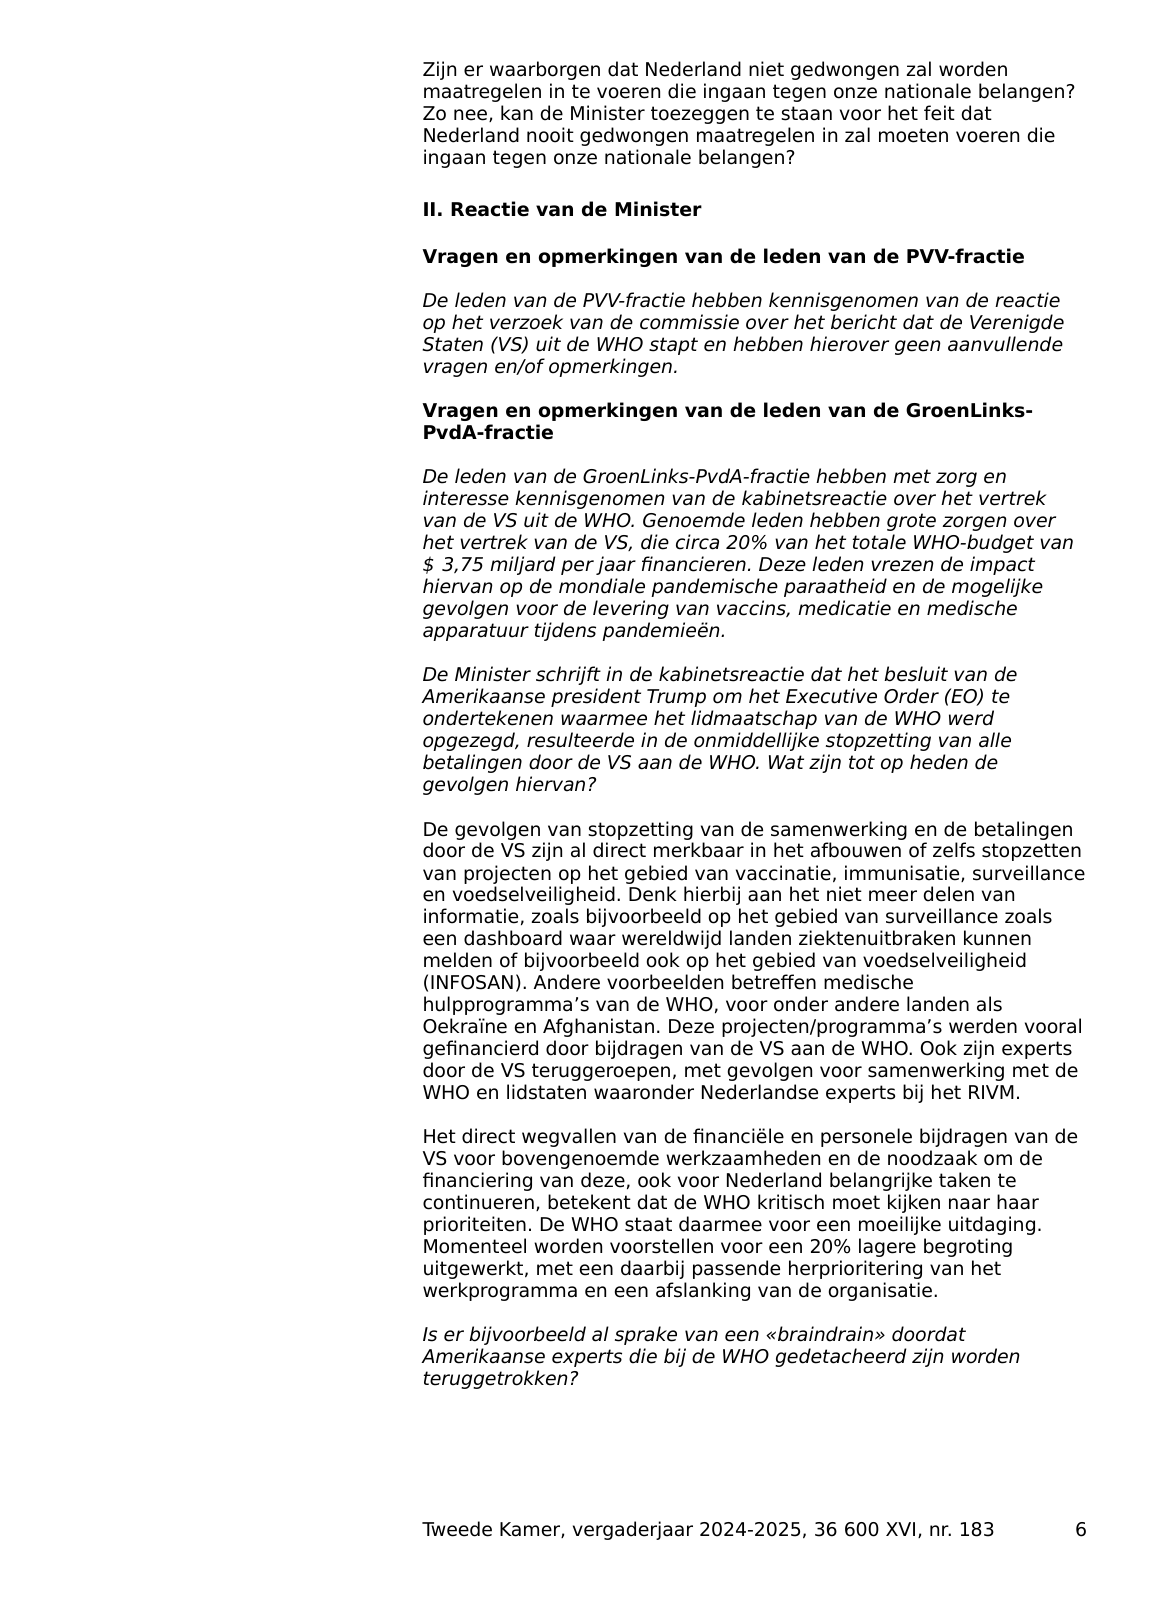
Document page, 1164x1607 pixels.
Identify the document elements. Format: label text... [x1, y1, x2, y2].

text Het direct wegvallen van de financiële en personele bijdragen van de VS voor bovengenoemde werkzaamheden en de noodzaak om de financiering van deze, ook voor Nederland belangrijke taken te continueren, betekent dat de WHO kritisch moet kijken naar haar prioriteiten. De WHO staat daarmee voor een moeilijke uitdaging. Momenteel worden voorstellen voor een 20% lagere begroting uitgewerkt, met een daarbij passende herprioritering van het werkprogramma en een afslanking van de organisatie. [422, 1126, 1087, 1302]
text Zijn er waarborgen dat Nederland niet gedwongen zal worden maatregelen in te voeren die ingaan tegen onze nationale belangen? Zo nee, kan de Minister toezeggen te staan voor het feit dat Nederland nooit gedwongen maatregelen in zal moeten voeren die ingaan tegen onze nationale belangen? [422, 59, 1087, 169]
text De gevolgen van stopzetting van de samenwerking en de betalingen door de VS zijn al direct merkbaar in het afbouwen of zelfs stopzetten van projecten op het gebied van vaccinatie, immunisatie, surveillance en voedselveiligheid. Denk hierbij aan het niet meer delen van informatie, zoals bijvoorbeeld op het gebied van surveillance zoals een dashboard waar wereldwijd landen ziektenuitbraken kunnen melden of bijvoorbeeld ook op het gebied van voedselveiligheid (INFOSAN). Andere voorbeelden betreffen medische hulpprogramma’s van de WHO, voor onder andere landen als Oekraïne en Afghanistan. Deze projecten/programma’s werden vooral gefinancierd door bijdragen van de VS aan de WHO. Ook zijn experts door de VS teruggeroepen, met gevolgen voor samenwerking met de WHO en lidstaten waaronder Nederlandse experts bij het RIVM. [422, 818, 1087, 1104]
text De leden van de GroenLinks-PvdA-fractie hebben met zorg en interesse kennisgenomen van de kabinetsreactie over het vertrek van de VS uit de WHO. Genoemde leden hebben grote zorgen over het vertrek van de VS, die circa 20% van het totale WHO-budget van $ 3,75 miljard per jaar financieren. Deze leden vrezen de impact hiervan op de mondiale pandemische paraatheid en de mogelijke gevolgen voor de levering van vaccins, medicatie en medische apparatuur tijdens pandemieën. [422, 466, 1087, 642]
subtitle Vragen en opmerkingen van de leden van de PVV-fractie [422, 246, 1087, 268]
subtitle II. Reactie van de Minister [422, 199, 1087, 221]
text De leden van de PVV-fractie hebben kennisgenomen van de reactie op het verzoek van de commissie over het bericht dat de Verenigde Staten (VS) uit de WHO stapt en hebben hierover geen aanvullende vragen en/of opmerkingen. [422, 290, 1087, 378]
text De Minister schrijft in de kabinetsreactie dat het besluit van de Amerikaanse president Trump om het Executive Order (EO) te ondertekenen waarmee het lidmaatschap van de WHO werd opgezegd, resulteerde in de onmiddellijke stopzetting van alle betalingen door de VS aan de WHO. Wat zijn tot op heden de gevolgen hiervan? [422, 664, 1087, 796]
text Is er bijvoorbeeld al sprake van een «braindrain» doordat Amerikaanse experts die bij de WHO gedetacheerd zijn worden teruggetrokken? [422, 1324, 1087, 1390]
subtitle Vragen en opmerkingen van de leden van de GroenLinks-PvdA-fractie [422, 400, 1087, 444]
